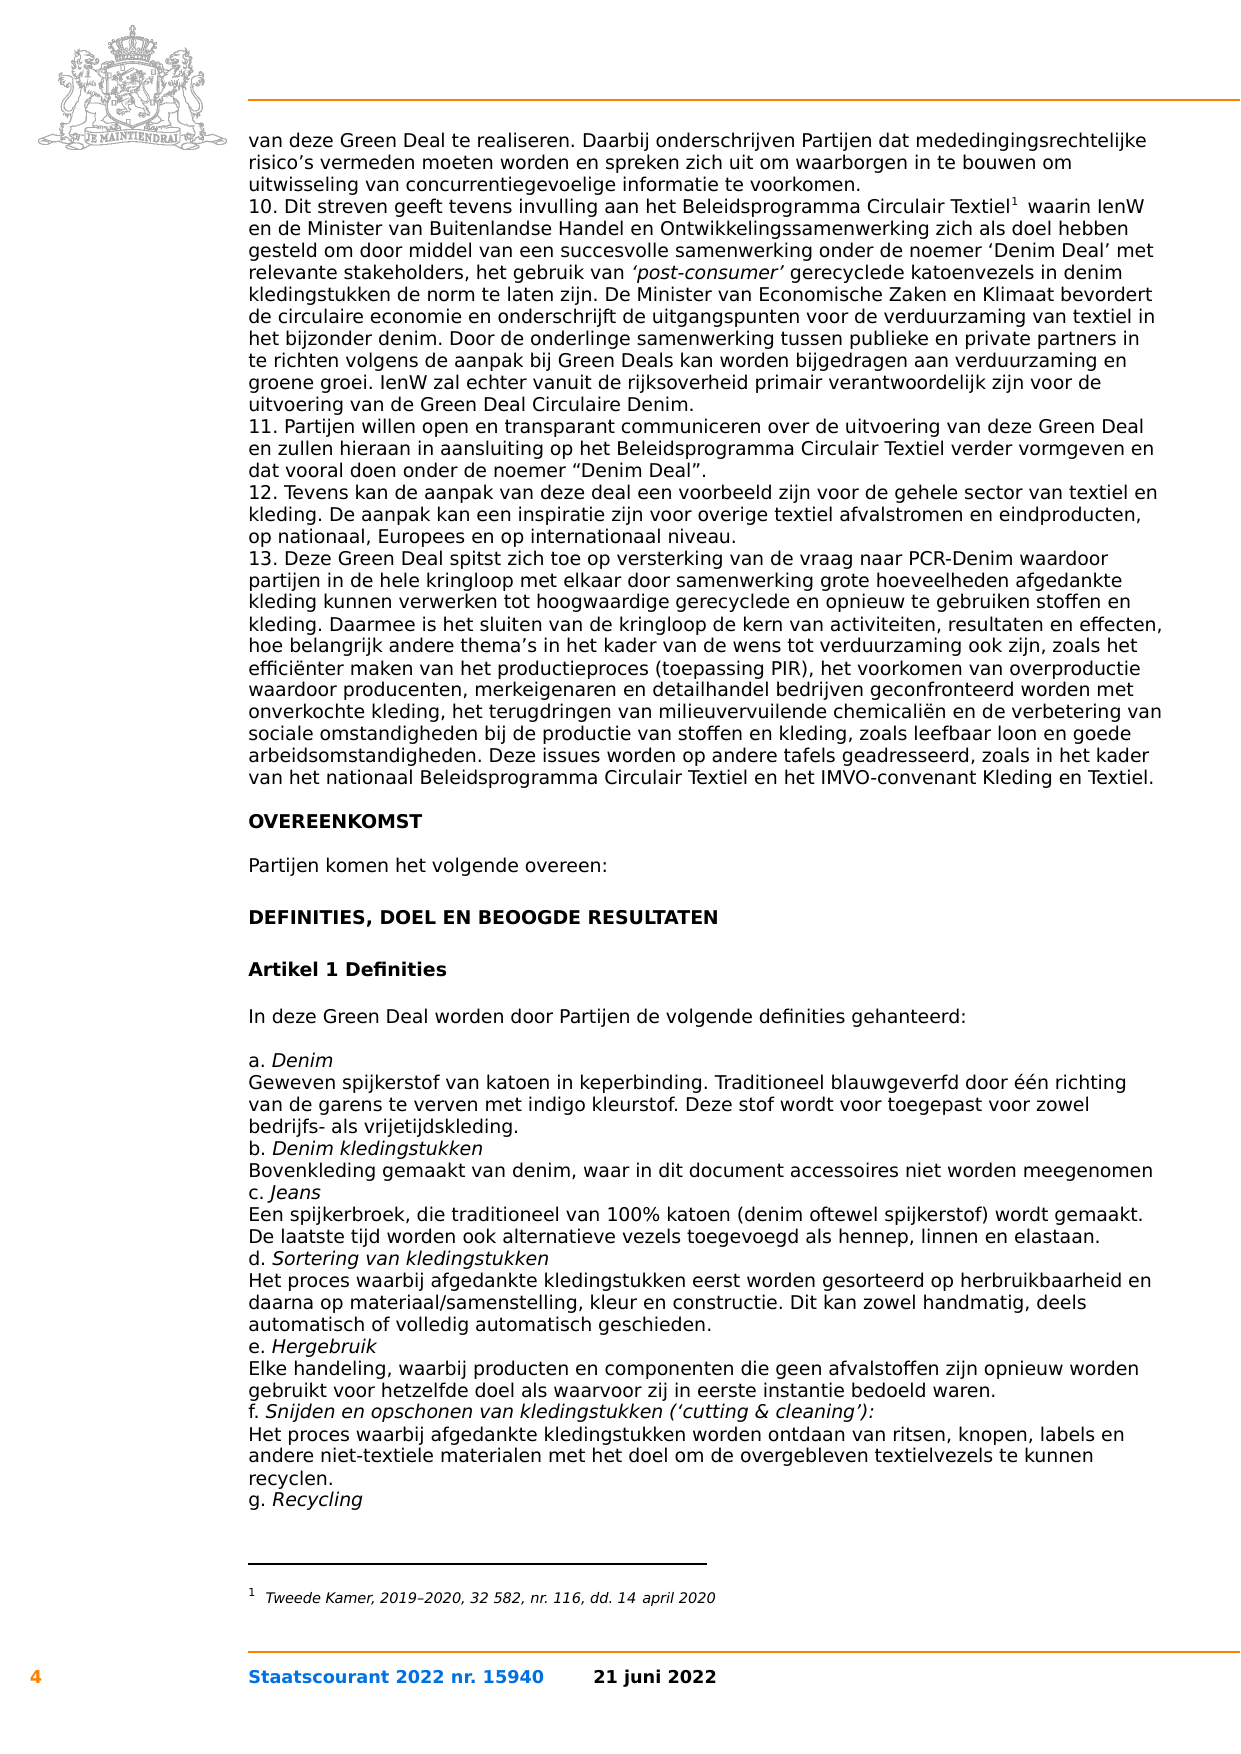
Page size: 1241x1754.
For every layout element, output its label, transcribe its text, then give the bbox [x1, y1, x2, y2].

text In deze Green Deal worden door Partijen de volgende definities gehanteerd: [248, 1006, 1163, 1028]
picture [38, 25, 227, 150]
text van deze Green Deal te realiseren. Daarbij onderschrijven Partijen dat mededingingsrechtelijke risico’s vermeden moeten worden en spreken zich uit om waarborgen in te bouwen om uitwisseling van concurrentiegevoelige informatie te voorkomen. [248, 130, 1163, 196]
text Bovenkleding gemaakt van denim, waar in dit document accessoires niet worden meegenomen [248, 1160, 1163, 1182]
text Het proces waarbij afgedankte kledingstukken worden ontdaan van ritsen, knopen, labels en andere niet-textiele materialen met het doel om de overgebleven textielvezels te kunnen recyclen. [248, 1423, 1163, 1489]
text a. Denim [248, 1050, 1163, 1072]
text f. Snijden en opschonen van kledingstukken (‘cutting & cleaning’): [248, 1401, 1163, 1423]
text Geweven spijkerstof van katoen in keperbinding. Traditioneel blauwgeverfd door één richting van de garens te verven met indigo kleurstof. Deze stof wordt voor toegepast voor zowel bedrijfs- als vrijetijdskleding. [248, 1072, 1163, 1138]
text 13. Deze Green Deal spitst zich toe op versterking van de vraag naar PCR-Denim waardoor partijen in de hele kringloop met elkaar door samenwerking grote hoeveelheden afgedankte kleding kunnen verwerken tot hoogwaardige gerecyclede en opnieuw te gebruiken stoffen en kleding. Daarmee is het sluiten van de kringloop de kern van activiteiten, resultaten en effecten, hoe belangrijk andere thema’s in het kader van de wens tot verduurzaming ook zijn, zoals het efficiënter maken van het productieproces (toepassing PIR), het voorkomen van overproductie waardoor producenten, merkeigenaren en detailhandel bedrijven geconfronteerd worden met onverkochte kleding, het terugdringen van milieuvervuilende chemicaliën en de verbetering van sociale omstandigheden bij de productie van stoffen en kleding, zoals leefbaar loon en goede arbeidsomstandigheden. Deze issues worden op andere tafels geadresseerd, zoals in het kader van het nationaal Beleidsprogramma Circulair Textiel en het IMVO-convenant Kleding en Textiel. [248, 547, 1163, 789]
text d. Sortering van kledingstukken [248, 1248, 1163, 1269]
text Een spijkerbroek, die traditioneel van 100% katoen (denim oftewel spijkerstof) wordt gemaakt. De laatste tijd worden ook alternatieve vezels toegevoegd als hennep, linnen en elastaan. [248, 1204, 1163, 1248]
text 11. Partijen willen open en transparant communiceren over de uitvoering van deze Green Deal en zullen hieraan in aansluiting op het Beleidsprogramma Circulair Textiel verder vormgeven en dat vooral doen onder de noemer “Denim Deal”. [248, 416, 1163, 482]
text 12. Tevens kan de aanpak van deze deal een voorbeeld zijn voor de gehele sector van textiel en kleding. De aanpak kan een inspiratie zijn voor overige textiel afvalstromen en eindproducten, op nationaal, Europees en op internationaal niveau. [248, 482, 1163, 547]
text Partijen komen het volgende overeen: [248, 855, 1163, 877]
text c. Jeans [248, 1182, 1163, 1204]
text Het proces waarbij afgedankte kledingstukken eerst worden gesorteerd op herbruikbaarheid en daarna op materiaal/samenstelling, kleur en constructie. Dit kan zowel handmatig, deels automatisch of volledig automatisch geschieden. [248, 1269, 1163, 1336]
subtitle Artikel 1 Definities [248, 959, 1163, 981]
text g. Recycling [248, 1489, 1163, 1511]
text Tweede Kamer, 2019–2020, 32 582, nr. 116, dd. 14 april 2020 [248, 1586, 1163, 1608]
text 10. Dit streven geeft tevens invulling aan het Beleidsprogramma Circulair Textiel waarin IenW en de Minister van Buitenlandse Handel en Ontwikkelingssamenwerking zich als doel hebben gesteld om door middel van een succesvolle samenwerking onder de noemer ‘Denim Deal’ met relevante stakeholders, het gebruik van ‘post-consumer’ gerecyclede katoenvezels in denim kledingstukken de norm te laten zijn. De Minister van Economische Zaken en Klimaat bevordert de circulaire economie en onderschrijft de uitgangspunten voor de verduurzaming van textiel in het bijzonder denim. Door de onderlinge samenwerking tussen publieke en private partners in te richten volgens de aanpak bij Green Deals kan worden bijgedragen aan verduurzaming en groene groei. IenW zal echter vanuit de rijksoverheid primair verantwoordelijk zijn voor de uitvoering van de Green Deal Circulaire Denim. [248, 196, 1163, 416]
text b. Denim kledingstukken [248, 1138, 1163, 1160]
subtitle DEFINITIES, DOEL EN BEOOGDE RESULTATEN [248, 907, 1163, 929]
subtitle OVEREENKOMST [248, 811, 1163, 833]
text e. Hergebruik [248, 1336, 1163, 1357]
text Elke handeling, waarbij producten en componenten die geen afvalstoffen zijn opnieuw worden gebruikt voor hetzelfde doel als waarvoor zij in eerste instantie bedoeld waren. [248, 1357, 1163, 1401]
